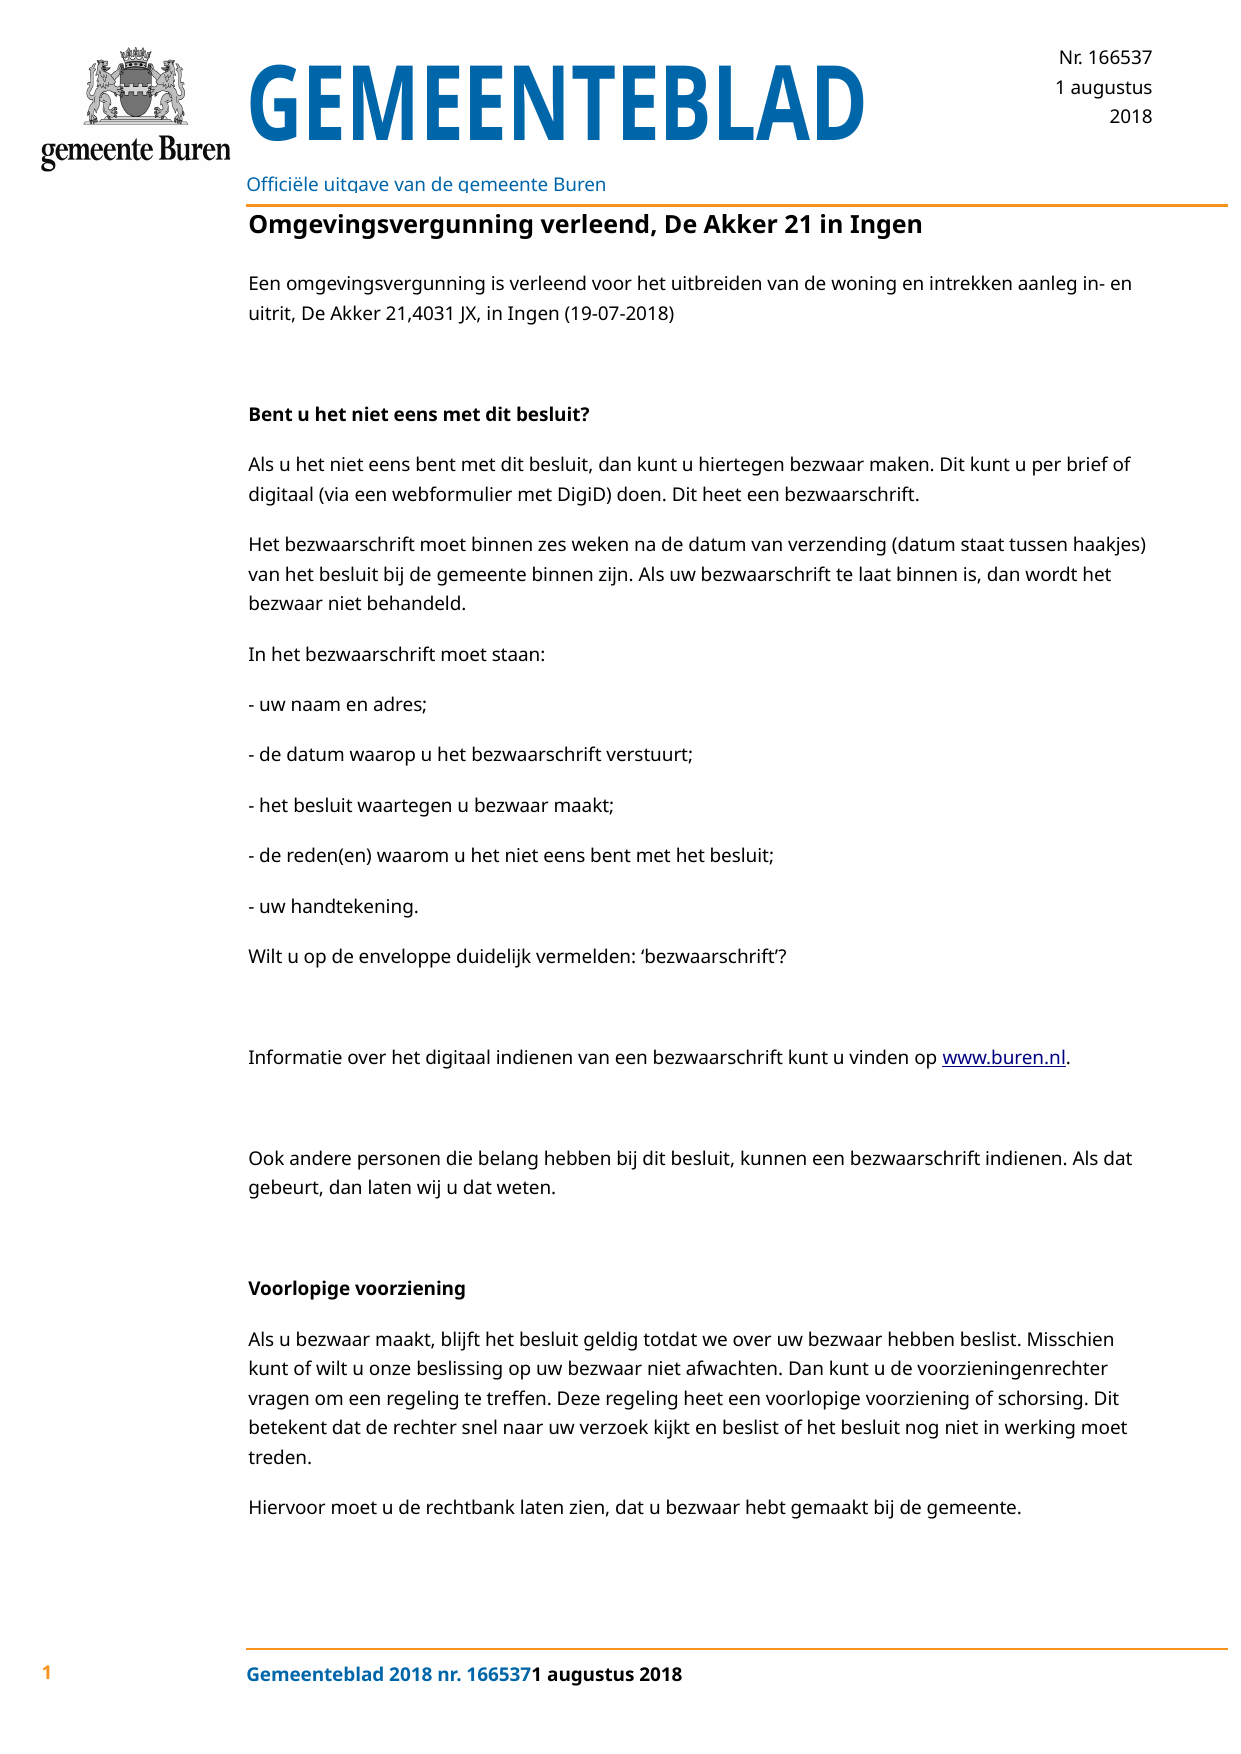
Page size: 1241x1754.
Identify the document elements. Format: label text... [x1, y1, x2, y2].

text Ook andere personen die belang hebben bij dit besluit, kunnen een bezwaarschrift indienen. Als dat gebeurt, dan laten wij u dat weten. [248, 1145, 1152, 1200]
text - uw handtekening. [248, 893, 1152, 918]
picture [41, 47, 231, 172]
text - het besluit waartegen u bezwaar maakt; [248, 792, 1152, 818]
text Informatie over het digitaal indienen van een bezwaarschrift kunt u vinden op www.buren.nl. [248, 1044, 1152, 1070]
text Bent u het niet eens met dit besluit? [248, 401, 1152, 426]
text Omgevingsvergunning verleend, De Akker 21 in Ingen [248, 207, 1152, 241]
text - de datum waarop u het bezwaarschrift verstuurt; [248, 742, 1152, 767]
text Als u het niet eens bent met dit besluit, dan kunt u hiertegen bezwaar maken. Dit kunt u per brief of digitaal (via een webformulier met DigiD) doen. Dit heet een bezwaarschrift. [248, 451, 1152, 506]
text Het bezwaarschrift moet binnen zes weken na de datum van verzending (datum staat tussen haakjes) van het besluit bij de gemeente binnen zijn. Als uw bezwaarschrift te laat binnen is, dan wordt het bezwaar niet behandeld. [248, 531, 1152, 616]
text Hiervoor moet u de rechtbank laten zien, dat u bezwaar hebt gemaakt bij de gemeente. [248, 1494, 1152, 1520]
text Als u bezwaar maakt, blijft het besluit geldig totdat we over uw bezwaar hebben beslist. Misschien kunt of wilt u onze beslissing op uw bezwaar niet afwachten. Dan kunt u de voorzieningenrechter vragen om een regeling te treffen. Deze regeling heet een voorlopige voorziening of schorsing. Dit betekent dat de rechter snel naar uw verzoek kijkt en beslist of het besluit nog niet in werking moet treden. [248, 1326, 1152, 1470]
text - de reden(en) waarom u het niet eens bent met het besluit; [248, 842, 1152, 868]
text Een omgevingsvergunning is verleend voor het uitbreiden van de woning en intrekken aanleg in- en uitrit, De Akker 21,4031 JX, in Ingen (19-07-2018) [248, 270, 1152, 326]
text Voorlopige voorziening [248, 1275, 1152, 1301]
text In het bezwaarschrift moet staan: [248, 641, 1152, 666]
text Wilt u op de enveloppe duidelijk vermelden: ‘bezwaarschrift’? [248, 943, 1152, 969]
text - uw naam en adres; [248, 691, 1152, 717]
